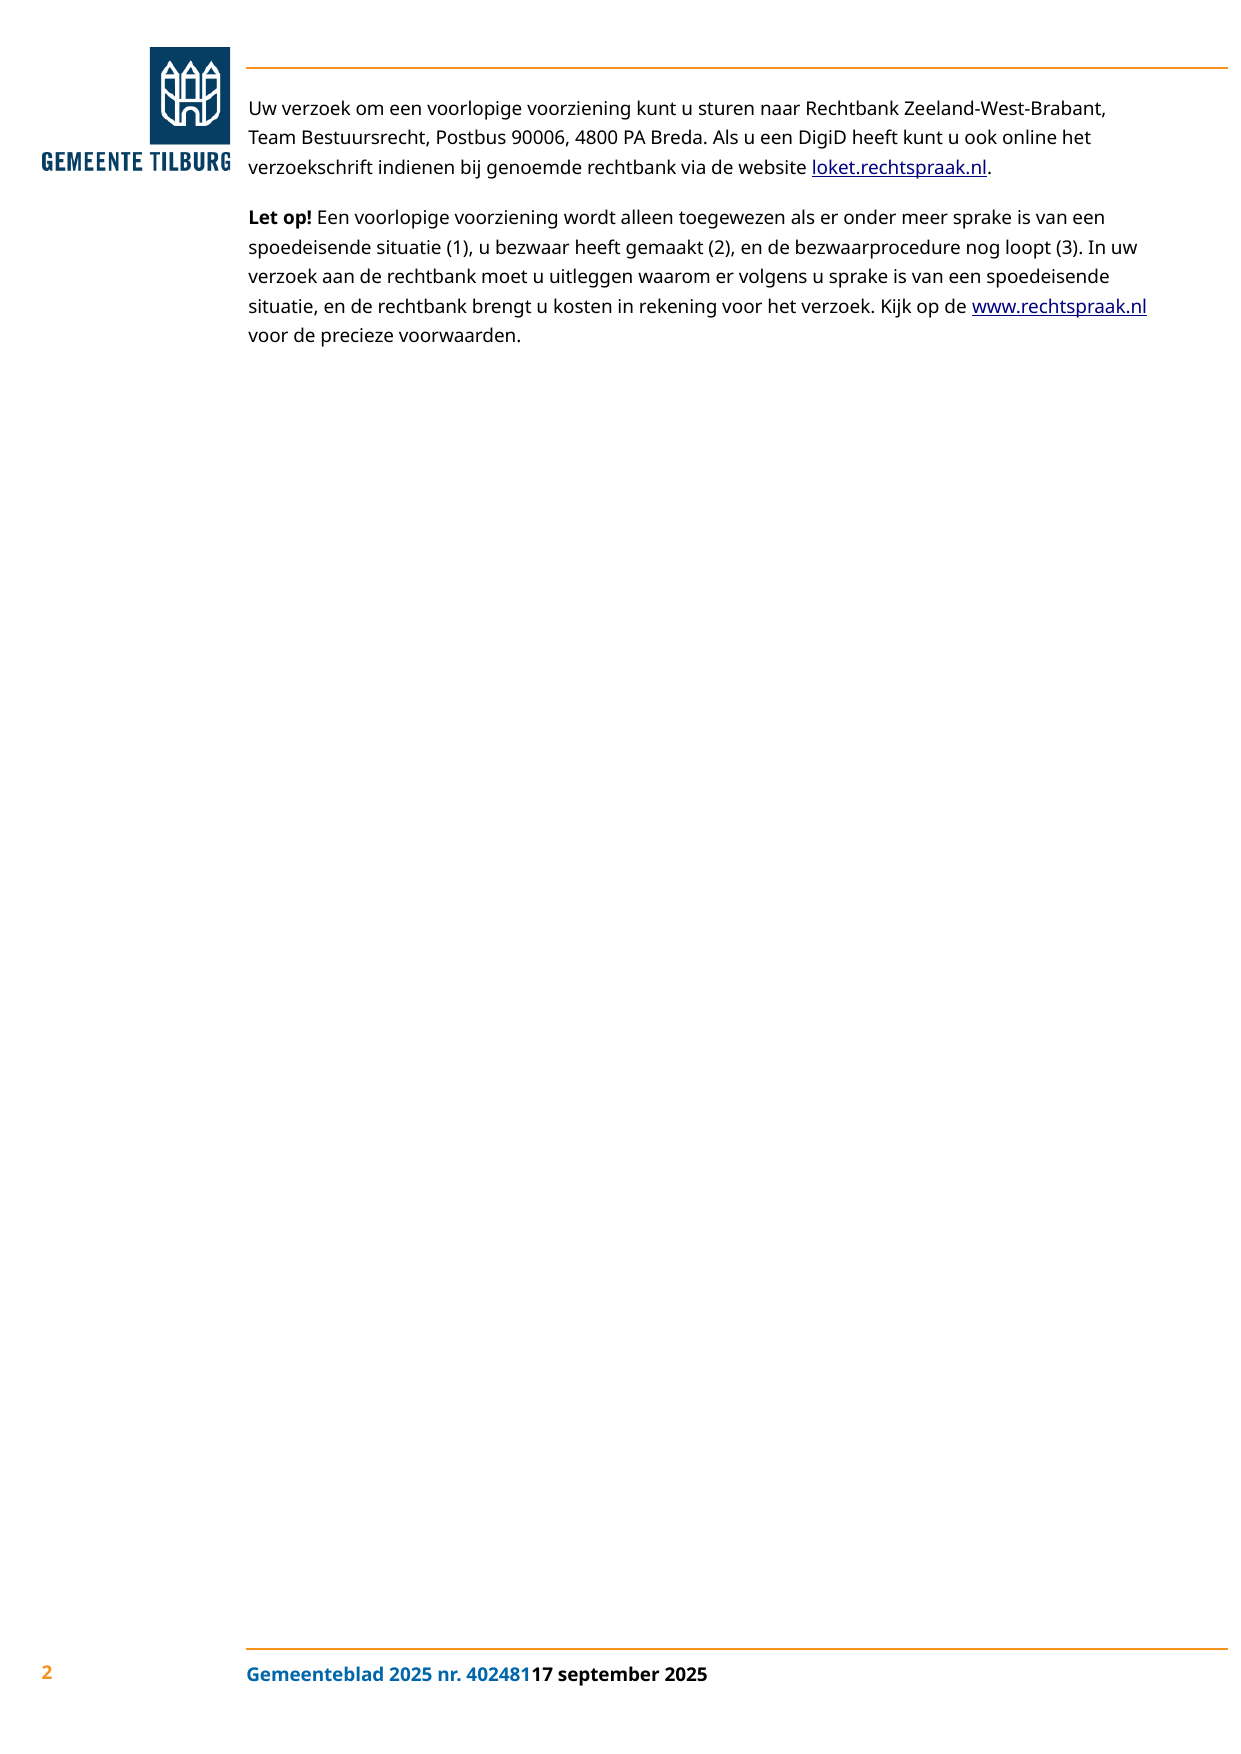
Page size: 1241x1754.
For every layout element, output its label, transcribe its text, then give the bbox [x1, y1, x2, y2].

text Uw verzoek om een voorlopige voorziening kunt u sturen naar Rechtbank Zeeland-West-Brabant, Team Bestuursrecht, Postbus 90006, 4800 PA Breda. Als u een DigiD heeft kunt u ook online het verzoekschrift indienen bij genoemde rechtbank via de website loket.rechtspraak.nl. [248, 95, 1152, 180]
picture [41, 47, 231, 172]
text Let op! Een voorlopige voorziening wordt alleen toegewezen als er onder meer sprake is van een spoedeisende situatie (1), u bezwaar heeft gemaakt (2), en de bezwaarprocedure nog loopt (3). In uw verzoek aan de rechtbank moet u uitleggen waarom er volgens u sprake is van een spoedeisende situatie, en de rechtbank brengt u kosten in rekening voor het verzoek. Kijk op de www.rechtspraak.nl voor de precieze voorwaarden. [248, 204, 1152, 348]
